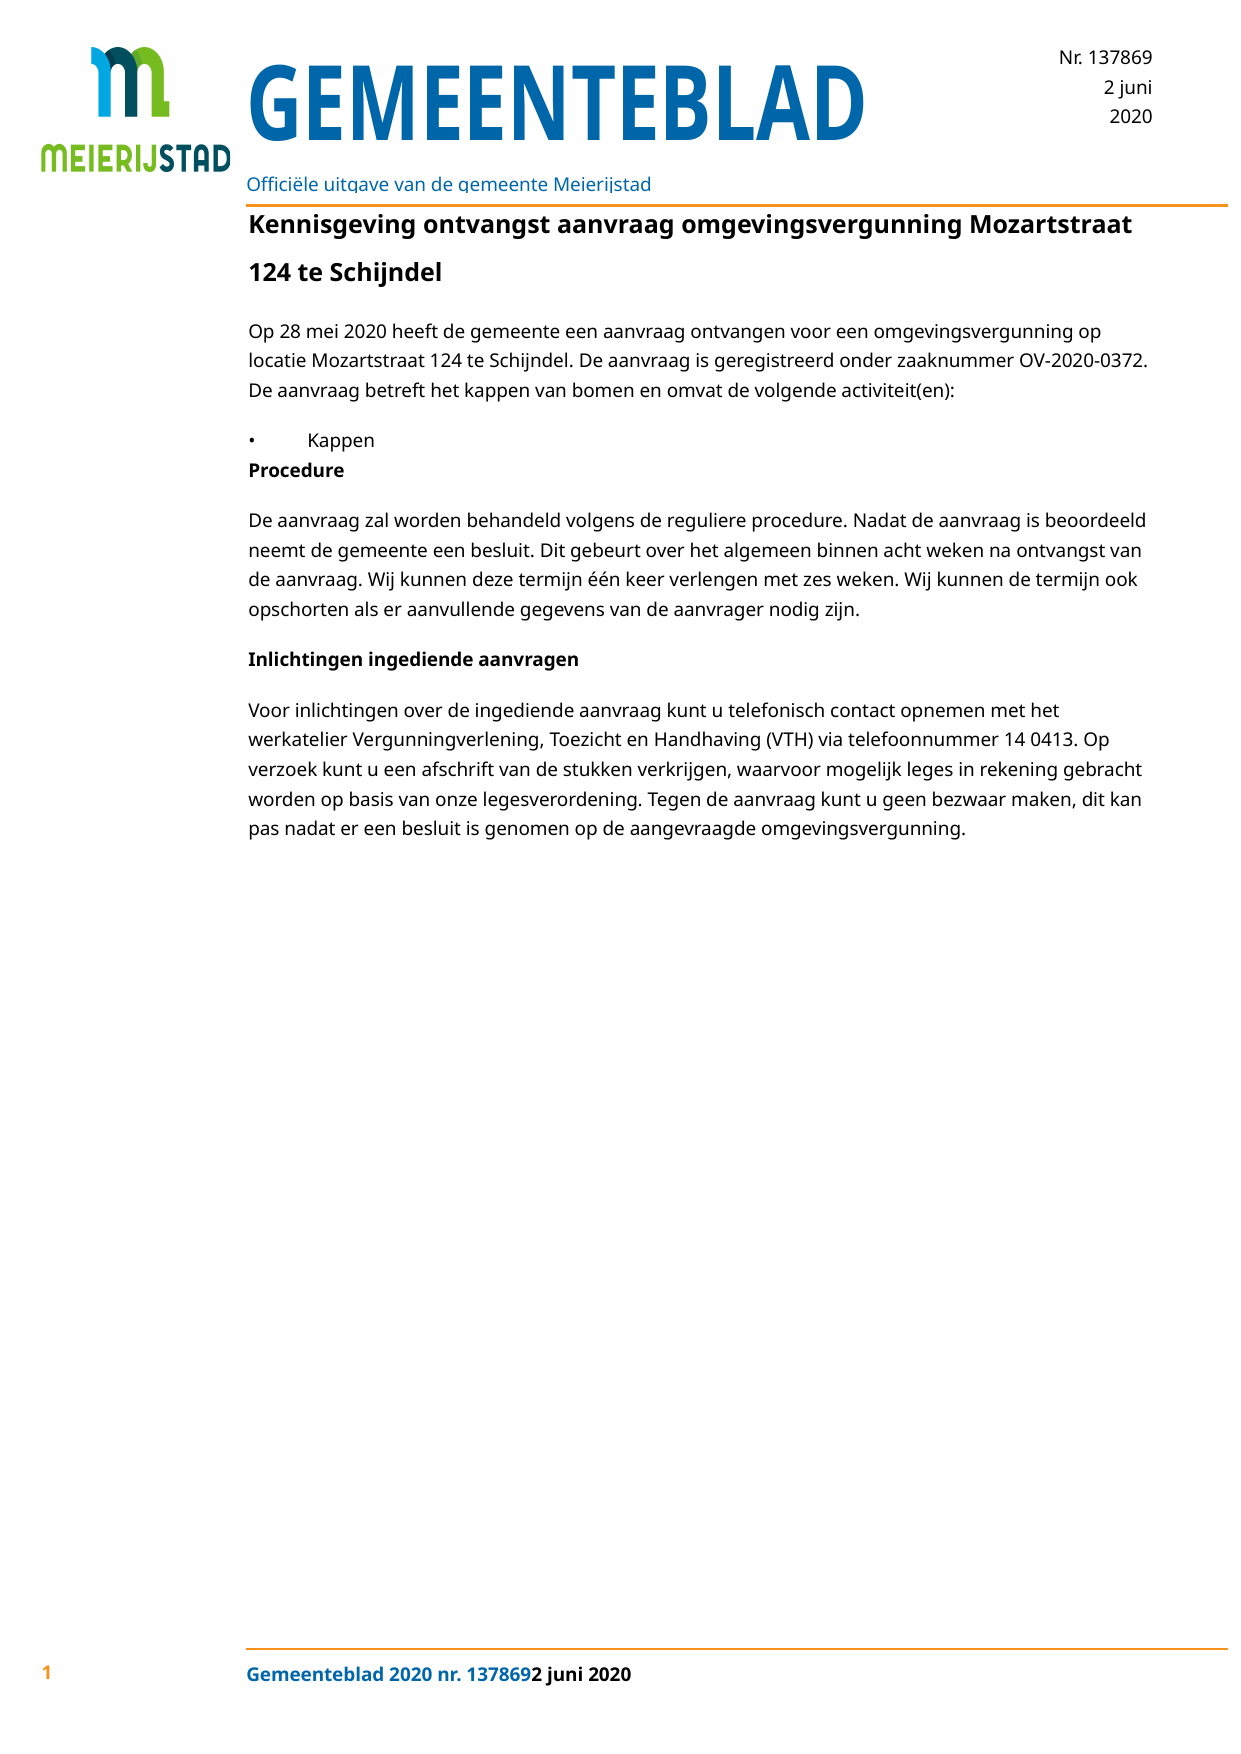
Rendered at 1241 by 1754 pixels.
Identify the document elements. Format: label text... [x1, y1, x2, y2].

text Op 28 mei 2020 heeft de gemeente een aanvraag ontvangen voor een omgevingsvergunning op locatie Mozartstraat 124 te Schijndel. De aanvraag is geregistreerd onder zaaknummer OV-2020-0372. De aanvraag betreft het kappen van bomen en omvat de volgende activiteit(en): [248, 318, 1152, 403]
text Kennisgeving ontvangst aanvraag omgevingsvergunning Mozartstraat 124 te Schijndel [248, 207, 1152, 288]
picture [41, 47, 231, 172]
text Voor inlichtingen over de ingediende aanvraag kunt u telefonisch contact opnemen met het werkatelier Vergunningverlening, Toezicht en Handhaving (VTH) via telefoonnummer 14 0413. Op verzoek kunt u een afschrift van de stukken verkrijgen, waarvoor mogelijk leges in rekening gebracht worden op basis van onze legesverordening. Tegen de aanvraag kunt u geen bezwaar maken, dit kan pas nadat er een besluit is genomen op de aangevraagde omgevingsvergunning. [248, 697, 1152, 841]
list Kappen [248, 427, 1152, 453]
text Procedure [248, 457, 1152, 483]
text Inlichtingen ingediende aanvragen [248, 647, 1152, 672]
text De aanvraag zal worden behandeld volgens de reguliere procedure. Nadat de aanvraag is beoordeeld neemt de gemeente een besluit. Dit gebeurt over het algemeen binnen acht weken na ontvangst van de aanvraag. Wij kunnen deze termijn één keer verlengen met zes weken. Wij kunnen de termijn ook opschorten als er aanvullende gegevens van de aanvrager nodig zijn. [248, 507, 1152, 622]
